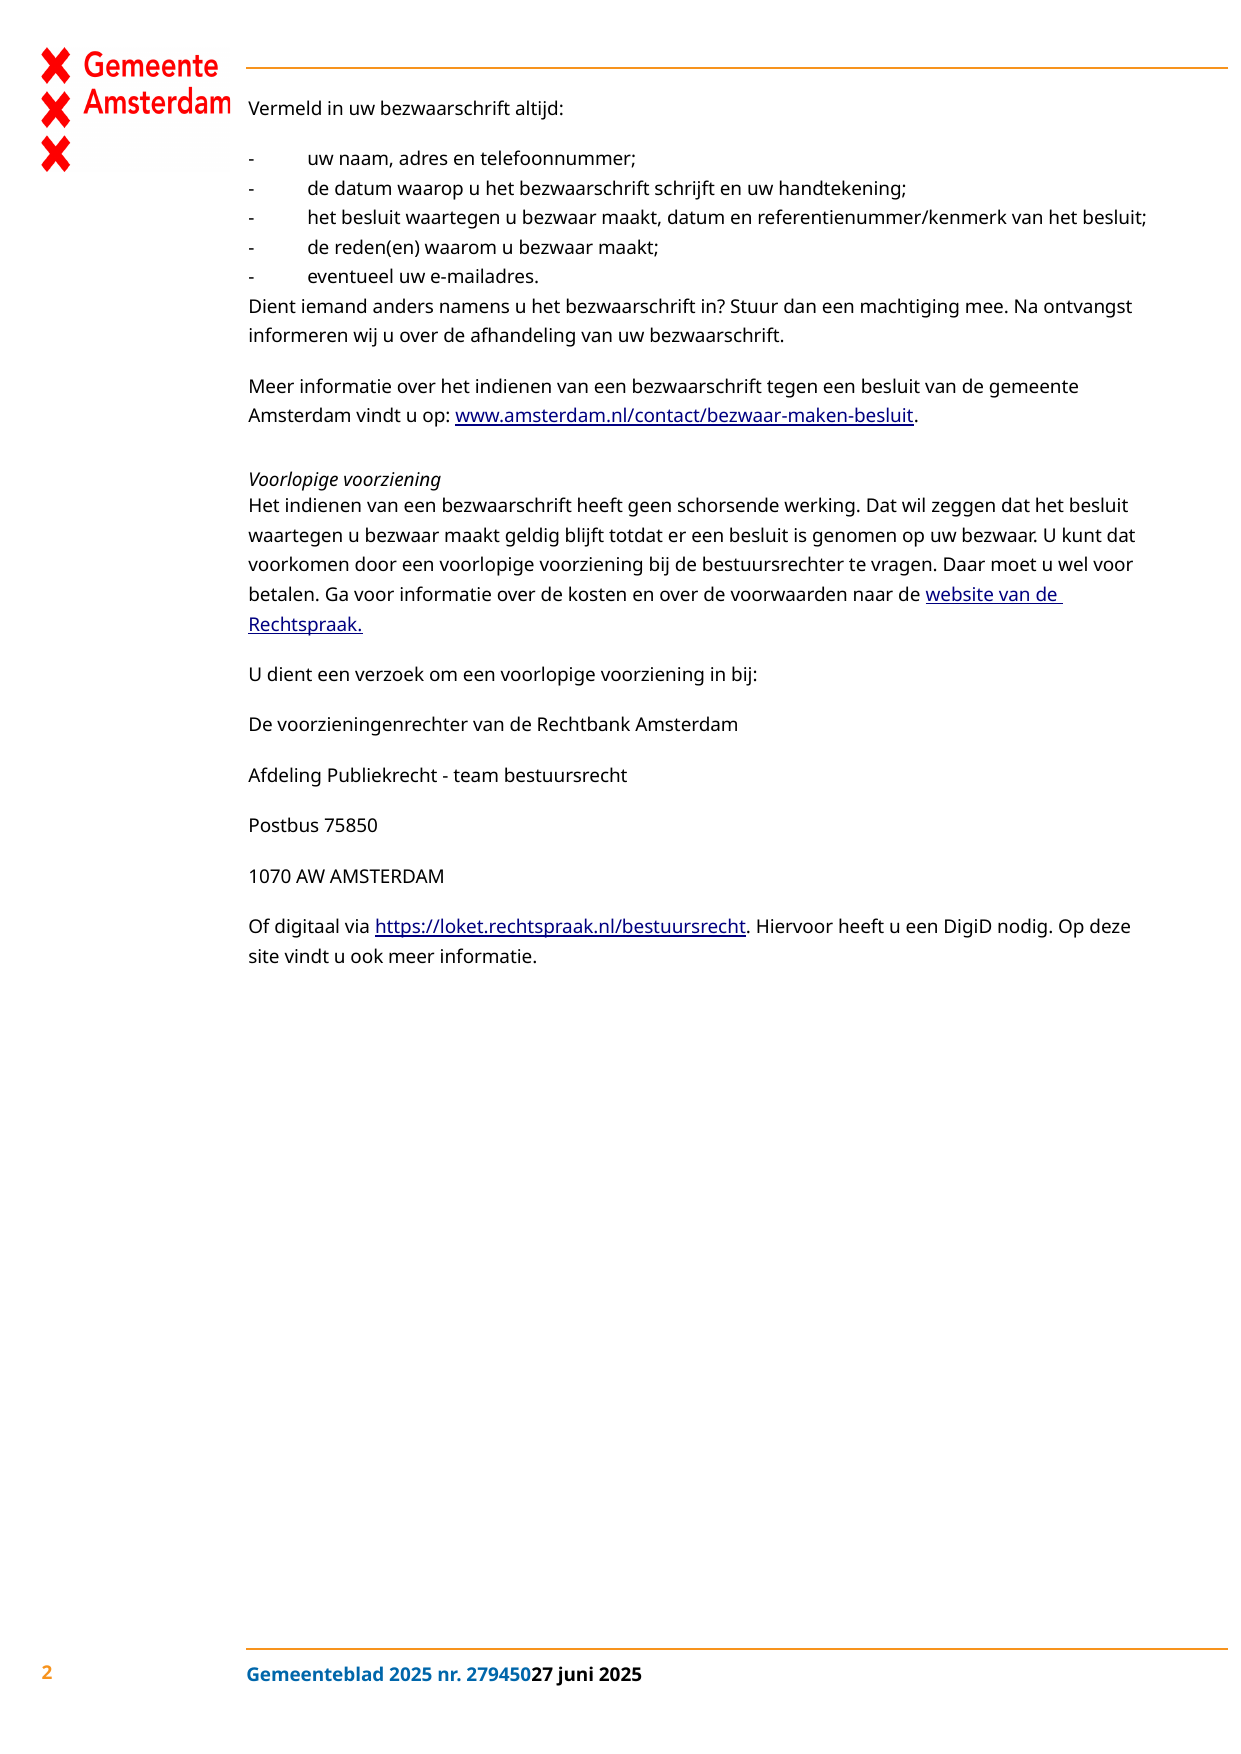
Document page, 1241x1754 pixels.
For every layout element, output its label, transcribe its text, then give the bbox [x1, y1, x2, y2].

text U dient een verzoek om een voorlopige voorziening in bij: [248, 661, 1152, 687]
list uw naam, adres en telefoonnummer; [248, 145, 1152, 171]
text Postbus 75850 [248, 812, 1152, 838]
text 1070 AW AMSTERDAM [248, 863, 1152, 888]
list de datum waarop u het bezwaarschrift schrijft en uw handtekening; [248, 175, 1152, 201]
list eventueel uw e-mailadres. [248, 263, 1152, 289]
list het besluit waartegen u bezwaar maakt, datum en referentienummer/kenmerk van het besluit; [248, 204, 1152, 230]
picture [41, 47, 231, 172]
text Het indienen van een bezwaarschrift heeft geen schorsende werking. Dat wil zeggen dat het besluit waartegen u bezwaar maakt geldig blijft totdat er een besluit is genomen op uw bezwaar. U kunt dat voorkomen door een voorlopige voorziening bij de bestuursrechter te vragen. Daar moet u wel voor betalen. Ga voor informatie over de kosten en over de voorwaarden naar de website van de Rechtspraak. [248, 492, 1152, 636]
text Meer informatie over het indienen van een bezwaarschrift tegen een besluit van de gemeente Amsterdam vindt u op: www.amsterdam.nl/contact/bezwaar-maken-besluit. [248, 373, 1152, 428]
text Vermeld in uw bezwaarschrift altijd: [248, 95, 1152, 121]
text Of digitaal via https://loket.rechtspraak.nl/bestuursrecht. Hiervoor heeft u een DigiD nodig. Op deze site vindt u ook meer informatie. [248, 913, 1152, 968]
text Dient iemand anders namens u het bezwaarschrift in? Stuur dan een machtiging mee. Na ontvangst informeren wij u over de afhandeling van uw bezwaarschrift. [248, 293, 1152, 348]
text De voorzieningenrechter van de Rechtbank Amsterdam [248, 712, 1152, 737]
list de reden(en) waarom u bezwaar maakt; [248, 234, 1152, 260]
text Afdeling Publiekrecht - team bestuursrecht [248, 762, 1152, 788]
text Voorlopige voorziening [248, 467, 1152, 492]
